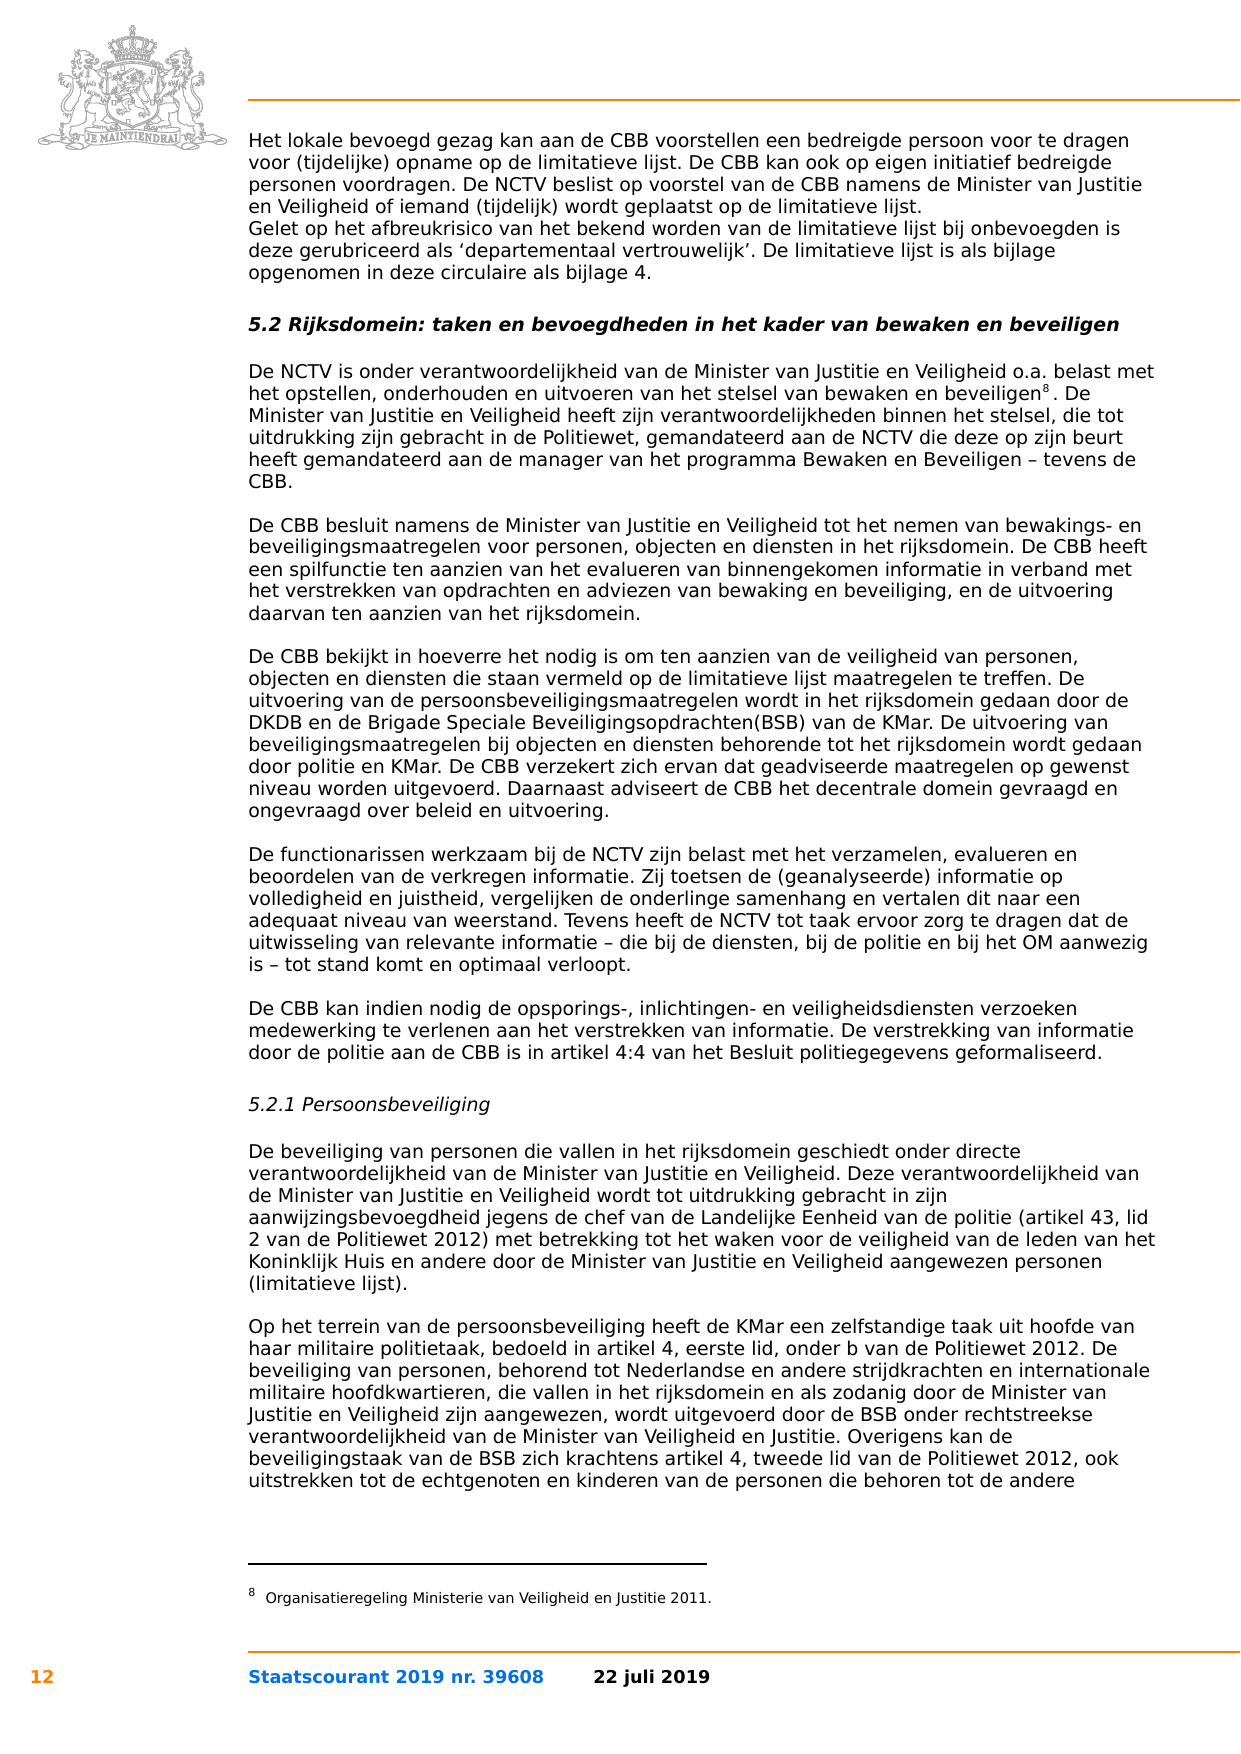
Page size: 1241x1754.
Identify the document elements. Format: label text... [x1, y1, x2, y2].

text De CBB besluit namens de Minister van Justitie en Veiligheid tot het nemen van bewakings- en beveiligingsmaatregelen voor personen, objecten en diensten in het rijksdomein. De CBB heeft een spilfunctie ten aanzien van het evalueren van binnengekomen informatie in verband met het verstrekken van opdrachten en adviezen van bewaking en beveiliging, en de uitvoering daarvan ten aanzien van het rijksdomein. [248, 514, 1163, 624]
text Het lokale bevoegd gezag kan aan de CBB voorstellen een bedreigde persoon voor te dragen voor (tijdelijke) opname op de limitatieve lijst. De CBB kan ook op eigen initiatief bedreigde personen voordragen. De NCTV beslist op voorstel van de CBB namens de Minister van Justitie en Veiligheid of iemand (tijdelijk) wordt geplaatst op de limitatieve lijst. [248, 130, 1163, 218]
picture [38, 25, 227, 150]
text De CBB bekijkt in hoeverre het nodig is om ten aanzien van de veiligheid van personen, objecten en diensten die staan vermeld op de limitatieve lijst maatregelen te treffen. De uitvoering van de persoonsbeveiligingsmaatregelen wordt in het rijksdomein gedaan door de DKDB en de Brigade Speciale Beveiligingsopdrachten(BSB) van de KMar. De uitvoering van beveiligingsmaatregelen bij objecten en diensten behorende tot het rijksdomein wordt gedaan door politie en KMar. De CBB verzekert zich ervan dat geadviseerde maatregelen op gewenst niveau worden uitgevoerd. Daarnaast adviseert de CBB het decentrale domein gevraagd en ongevraagd over beleid en uitvoering. [248, 646, 1163, 822]
text De CBB kan indien nodig de opsporings-, inlichtingen- en veiligheidsdiensten verzoeken medewerking te verlenen aan het verstrekken van informatie. De verstrekking van informatie door de politie aan de CBB is in artikel 4:4 van het Besluit politiegegevens geformaliseerd. [248, 998, 1163, 1064]
subtitle 5.2 Rijksdomein: taken en bevoegdheden in het kader van bewaken en beveiligen [248, 314, 1163, 336]
text Gelet op het afbreukrisico van het bekend worden van de limitatieve lijst bij onbevoegden is deze gerubriceerd als ‘departementaal vertrouwelijk’. De limitatieve lijst is als bijlage opgenomen in deze circulaire als bijlage 4. [248, 218, 1163, 284]
subtitle 5.2.1 Persoonsbeveiliging [248, 1094, 1163, 1116]
text De functionarissen werkzaam bij de NCTV zijn belast met het verzamelen, evalueren en beoordelen van de verkregen informatie. Zij toetsen de (geanalyseerde) informatie op volledigheid en juistheid, vergelijken de onderlinge samenhang en vertalen dit naar een adequaat niveau van weerstand. Tevens heeft de NCTV tot taak ervoor zorg te dragen dat de uitwisseling van relevante informatie – die bij de diensten, bij de politie en bij het OM aanwezig is – tot stand komt en optimaal verloopt. [248, 844, 1163, 976]
text De NCTV is onder verantwoordelijkheid van de Minister van Justitie en Veiligheid o.a. belast met het opstellen, onderhouden en uitvoeren van het stelsel van bewaken en beveiligen. De Minister van Justitie en Veiligheid heeft zijn verantwoordelijkheden binnen het stelsel, die tot uitdrukking zijn gebracht in de Politiewet, gemandateerd aan de NCTV die deze op zijn beurt heeft gemandateerd aan de manager van het programma Bewaken en Beveiligen – tevens de CBB. [248, 361, 1163, 493]
text De beveiliging van personen die vallen in het rijksdomein geschiedt onder directe verantwoordelijkheid van de Minister van Justitie en Veiligheid. Deze verantwoordelijkheid van de Minister van Justitie en Veiligheid wordt tot uitdrukking gebracht in zijn aanwijzingsbevoegdheid jegens de chef van de Landelijke Eenheid van de politie (artikel 43, lid 2 van de Politiewet 2012) met betrekking tot het waken voor de veiligheid van de leden van het Koninklijk Huis en andere door de Minister van Justitie en Veiligheid aangewezen personen (limitatieve lijst). [248, 1141, 1163, 1294]
text Organisatieregeling Ministerie van Veiligheid en Justitie 2011. [248, 1586, 1163, 1608]
text Op het terrein van de persoonsbeveiliging heeft de KMar een zelfstandige taak uit hoofde van haar militaire politietaak, bedoeld in artikel 4, eerste lid, onder b van de Politiewet 2012. De beveiliging van personen, behorend tot Nederlandse en andere strijdkrachten en internationale militaire hoofdkwartieren, die vallen in het rijksdomein en als zodanig door de Minister van Justitie en Veiligheid zijn aangewezen, wordt uitgevoerd door de BSB onder rechtstreekse verantwoordelijkheid van de Minister van Veiligheid en Justitie. Overigens kan de beveiligingstaak van de BSB zich krachtens artikel 4, tweede lid van de Politiewet 2012, ook uitstrekken tot de echtgenoten en kinderen van de personen die behoren tot de andere [248, 1316, 1163, 1492]
